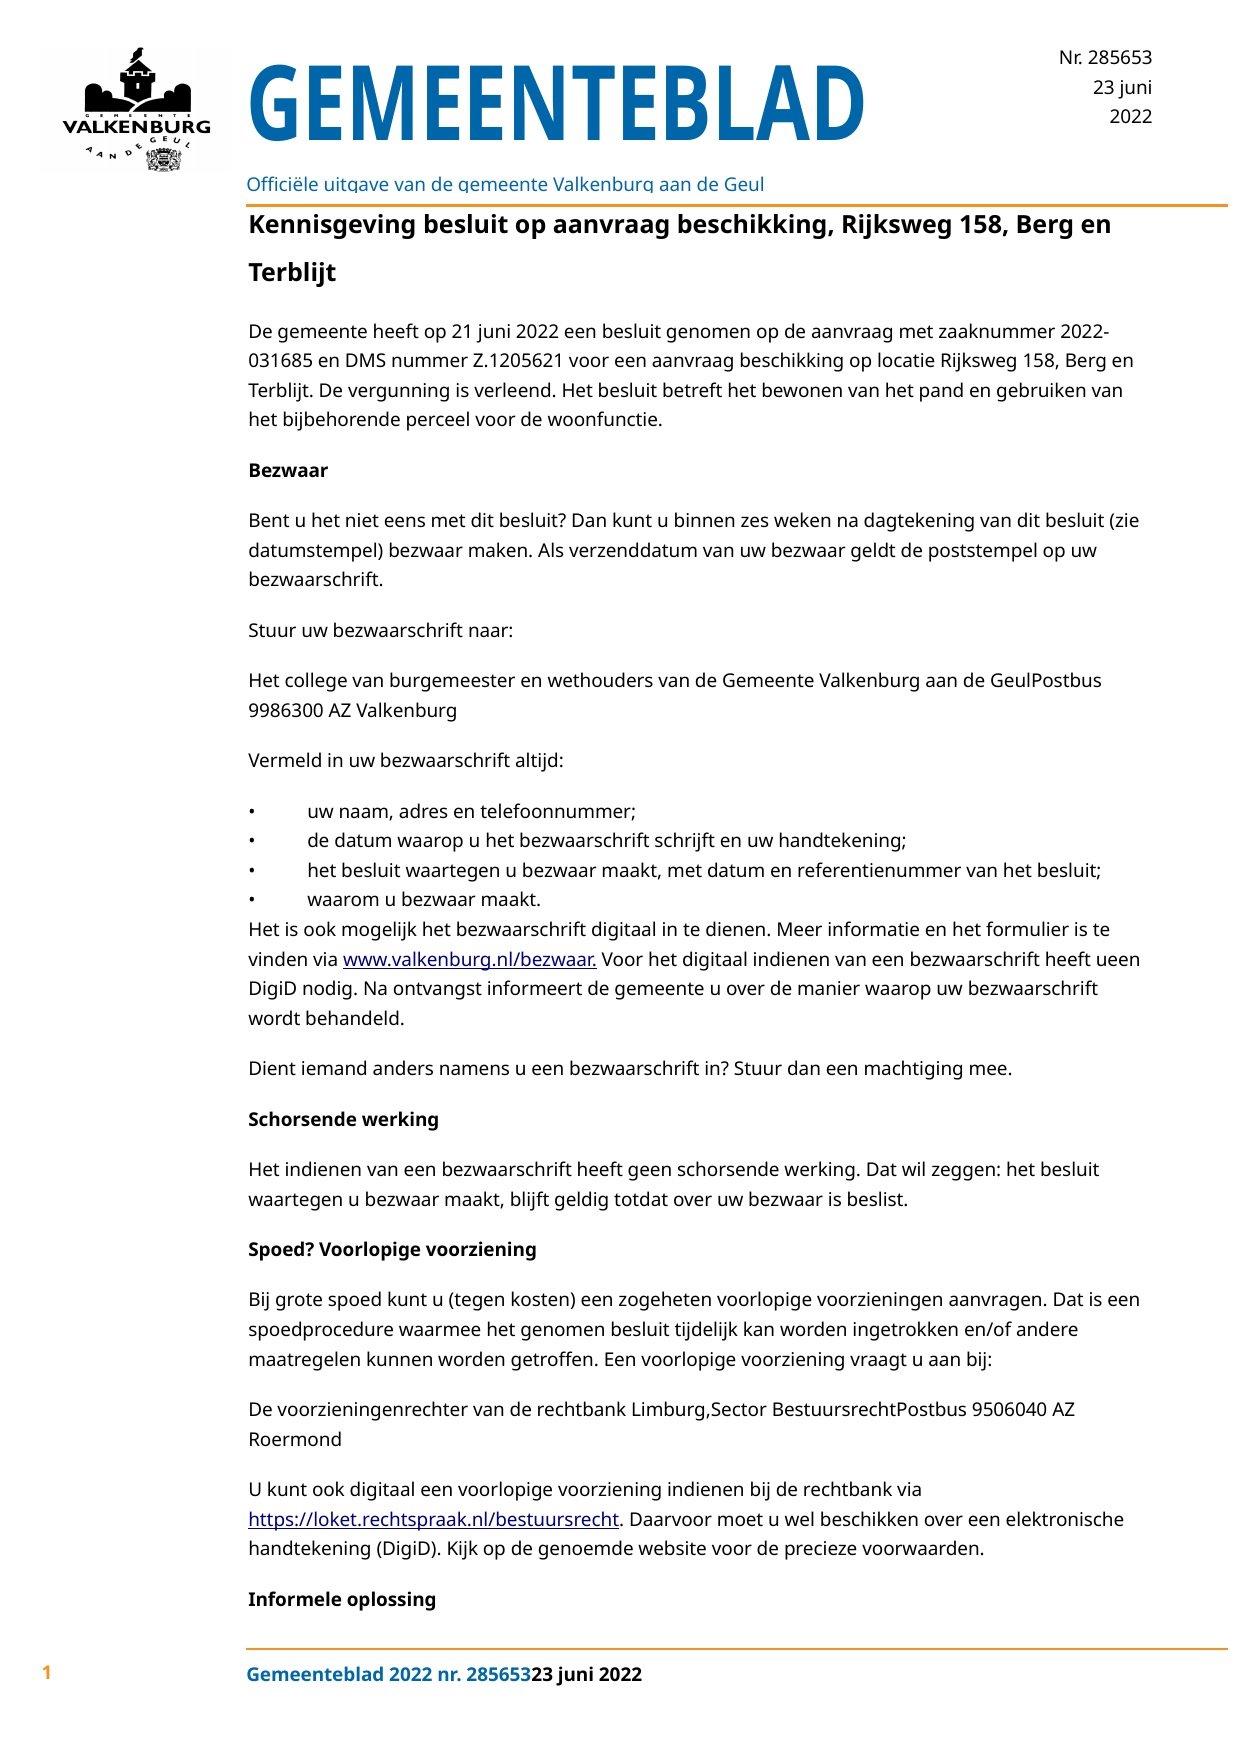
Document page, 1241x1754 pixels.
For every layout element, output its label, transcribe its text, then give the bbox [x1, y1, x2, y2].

list uw naam, adres en telefoonnummer; [248, 798, 1152, 824]
text U kunt ook digitaal een voorlopige voorziening indienen bij de rechtbank via https://loket.rechtspraak.nl/bestuursrecht. Daarvoor moet u wel beschikken over een elektronische handtekening (DigiD). Kijk op de genoemde website voor de precieze voorwaarden. [248, 1476, 1152, 1561]
text Informele oplossing [248, 1586, 1152, 1612]
text De voorzieningenrechter van de rechtbank Limburg,Sector BestuursrechtPostbus 9506040 AZ Roermond [248, 1396, 1152, 1452]
text Kennisgeving besluit op aanvraag beschikking, Rijksweg 158, Berg en Terblijt [248, 207, 1152, 288]
picture [41, 47, 231, 172]
list de datum waarop u het bezwaarschrift schrijft en uw handtekening; [248, 827, 1152, 853]
list het besluit waartegen u bezwaar maakt, met datum en referentienummer van het besluit; [248, 857, 1152, 883]
text Dient iemand anders namens u een bezwaarschrift in? Stuur dan een machtiging mee. [248, 1055, 1152, 1081]
text Het is ook mogelijk het bezwaarschrift digitaal in te dienen. Meer informatie en het formulier is te vinden via www.valkenburg.nl/bezwaar. Voor het digitaal indienen van een bezwaarschrift heeft ueen DigiD nodig. Na ontvangst informeert de gemeente u over de manier waarop uw bezwaarschrift wordt behandeld. [248, 916, 1152, 1031]
text Spoed? Voorlopige voorziening [248, 1236, 1152, 1262]
text Bent u het niet eens met dit besluit? Dan kunt u binnen zes weken na dagtekening van dit besluit (zie datumstempel) bezwaar maken. Als verzenddatum van uw bezwaar geldt de poststempel op uw bezwaarschrift. [248, 507, 1152, 592]
text Bij grote spoed kunt u (tegen kosten) een zogeheten voorlopige voorzieningen aanvragen. Dat is een spoedprocedure waarmee het genomen besluit tijdelijk kan worden ingetrokken en/of andere maatregelen kunnen worden getroffen. Een voorlopige voorziening vraagt u aan bij: [248, 1287, 1152, 1372]
text Vermeld in uw bezwaarschrift altijd: [248, 747, 1152, 773]
list waarom u bezwaar maakt. [248, 887, 1152, 912]
text De gemeente heeft op 21 juni 2022 een besluit genomen op de aanvraag met zaaknummer 2022-031685 en DMS nummer Z.1205621 voor een aanvraag beschikking op locatie Rijksweg 158, Berg en Terblijt. De vergunning is verleend. Het besluit betreft het bewonen van het pand en gebruiken van het bijbehorende perceel voor de woonfunctie. [248, 318, 1152, 432]
text Het college van burgemeester en wethouders van de Gemeente Valkenburg aan de GeulPostbus 9986300 AZ Valkenburg [248, 667, 1152, 723]
text Stuur uw bezwaarschrift naar: [248, 617, 1152, 643]
text Het indienen van een bezwaarschrift heeft geen schorsende werking. Dat wil zeggen: het besluit waartegen u bezwaar maakt, blijft geldig totdat over uw bezwaar is beslist. [248, 1156, 1152, 1212]
text Bezwaar [248, 457, 1152, 483]
text Schorsende werking [248, 1106, 1152, 1132]
